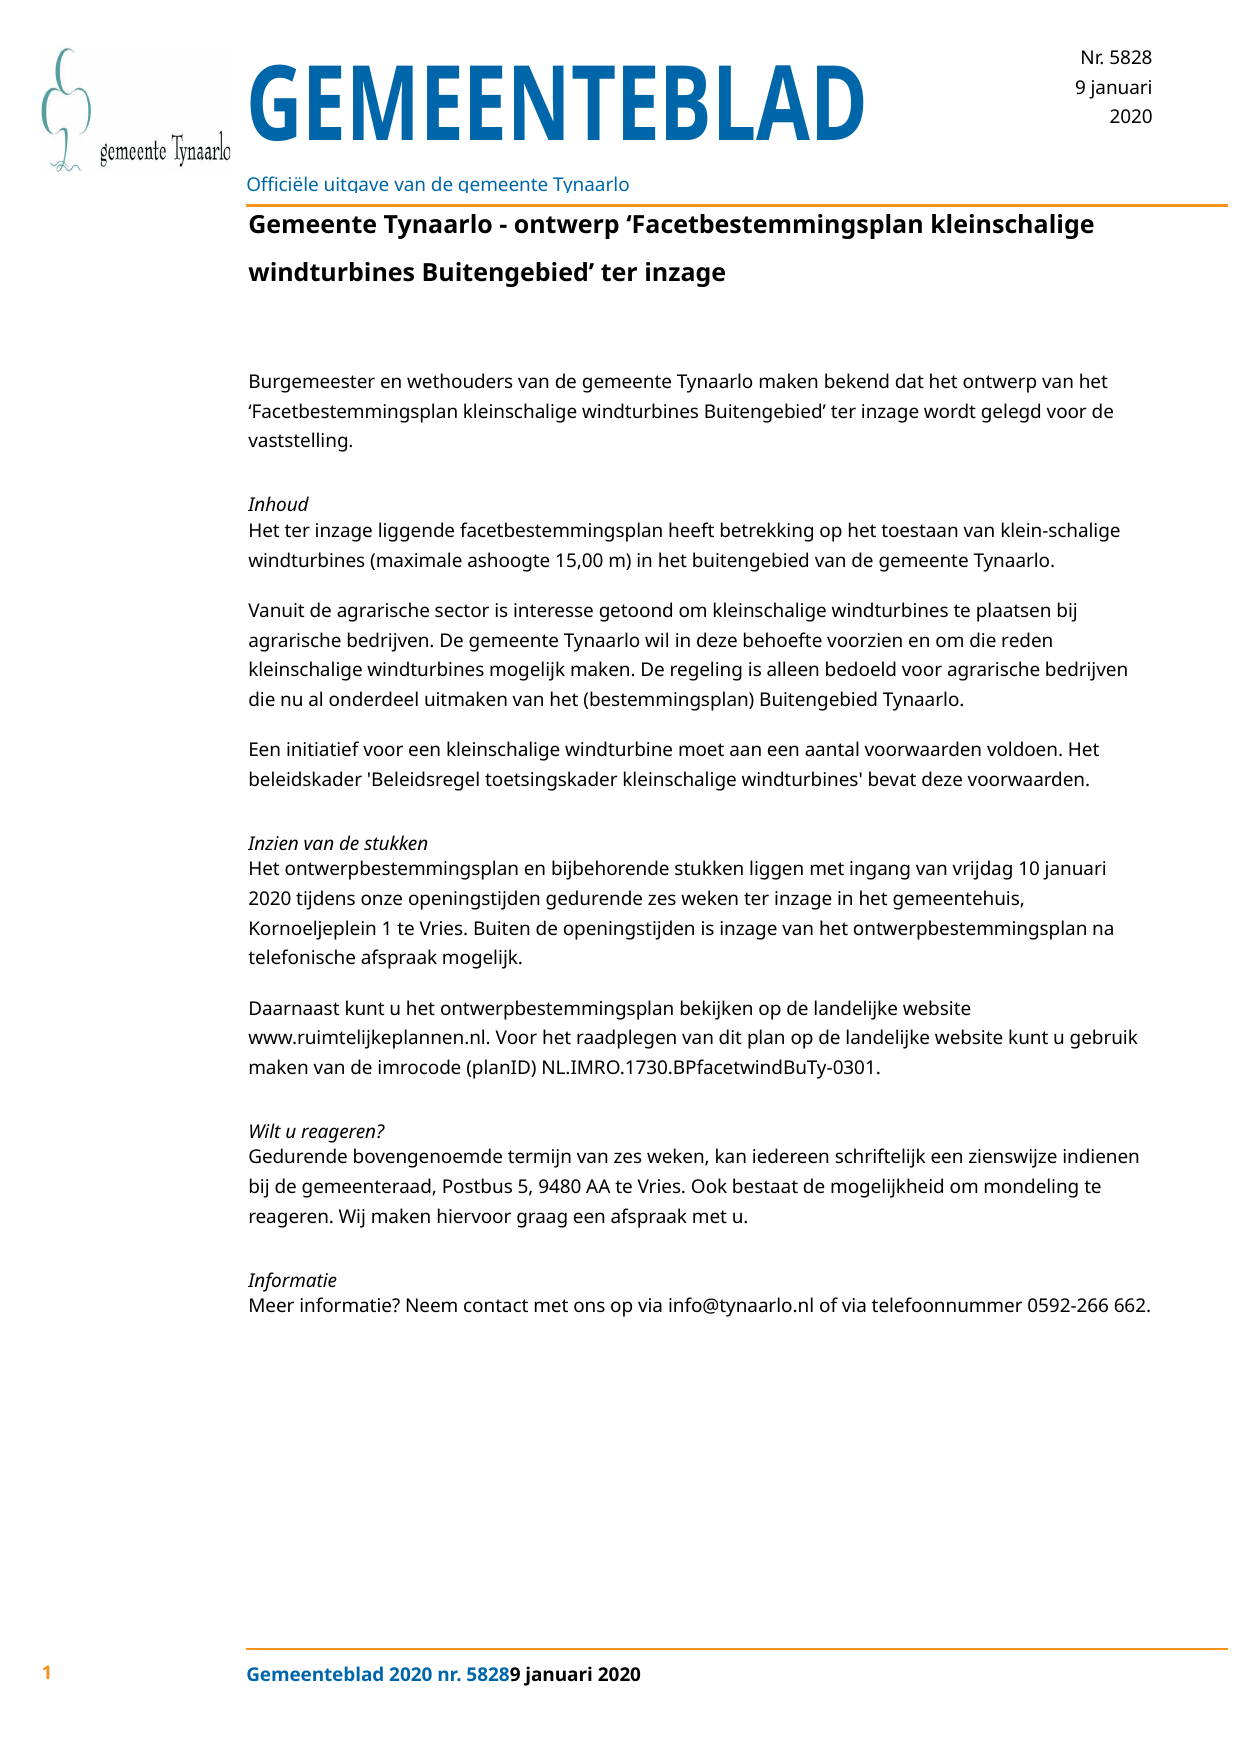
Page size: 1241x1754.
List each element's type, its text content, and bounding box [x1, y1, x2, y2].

text Inhoud [248, 491, 1152, 517]
text Een initiatief voor een kleinschalige windturbine moet aan een aantal voorwaarden voldoen. Het beleidskader 'Beleidsregel toetsingskader kleinschalige windturbines' bevat deze voorwaarden. [248, 736, 1152, 792]
text Gemeente Tynaarlo - ontwerp ‘Facetbestemmingsplan kleinschalige windturbines Buitengebied’ ter inzage [248, 207, 1152, 288]
text Meer informatie? Neem contact met ons op via info@tynaarlo.nl of via telefoonnummer 0592-266 662. [248, 1292, 1152, 1318]
text Vanuit de agrarische sector is interesse getoond om kleinschalige windturbines te plaatsen bij agrarische bedrijven. De gemeente Tynaarlo wil in deze behoefte voorzien en om die reden kleinschalige windturbines mogelijk maken. De regeling is alleen bedoeld voor agrarische bedrijven die nu al onderdeel uitmaken van het (bestemmingsplan) Buitengebied Tynaarlo. [248, 597, 1152, 712]
text Het ontwerpbestemmingsplan en bijbehorende stukken liggen met ingang van vrijdag 10 januari 2020 tijdens onze openingstijden gedurende zes weken ter inzage in het gemeentehuis, Kornoeljeplein 1 te Vries. Buiten de openingstijden is inzage van het ontwerpbestemmingsplan na telefonische afspraak mogelijk. [248, 856, 1152, 970]
text Burgemeester en wethouders van de gemeente Tynaarlo maken bekend dat het ontwerp van het ‘Facetbestemmingsplan kleinschalige windturbines Buitengebied’ ter inzage wordt gelegd voor de vaststelling. [248, 368, 1152, 453]
text Informatie [248, 1267, 1152, 1292]
text Inzien van de stukken [248, 830, 1152, 856]
text Daarnaast kunt u het ontwerpbestemmingsplan bekijken op de landelijke website www.ruimtelijkeplannen.nl. Voor het raadplegen van dit plan op de landelijke website kunt u gebruik maken van de imrocode (planID) NL.IMRO.1730.BPfacetwindBuTy-0301. [248, 995, 1152, 1080]
text Het ter inzage liggende facetbestemmingsplan heeft betrekking op het toestaan van klein-schalige windturbines (maximale ashoogte 15,00 m) in het buitengebied van de gemeente Tynaarlo. [248, 517, 1152, 572]
text Wilt u reageren? [248, 1118, 1152, 1144]
picture [41, 47, 231, 172]
text Gedurende bovengenoemde termijn van zes weken, kan iedereen schriftelijk een zienswijze indienen bij de gemeenteraad, Postbus 5, 9480 AA te Vries. Ook bestaat de mogelijkheid om mondeling te reageren. Wij maken hiervoor graag een afspraak met u. [248, 1144, 1152, 1228]
